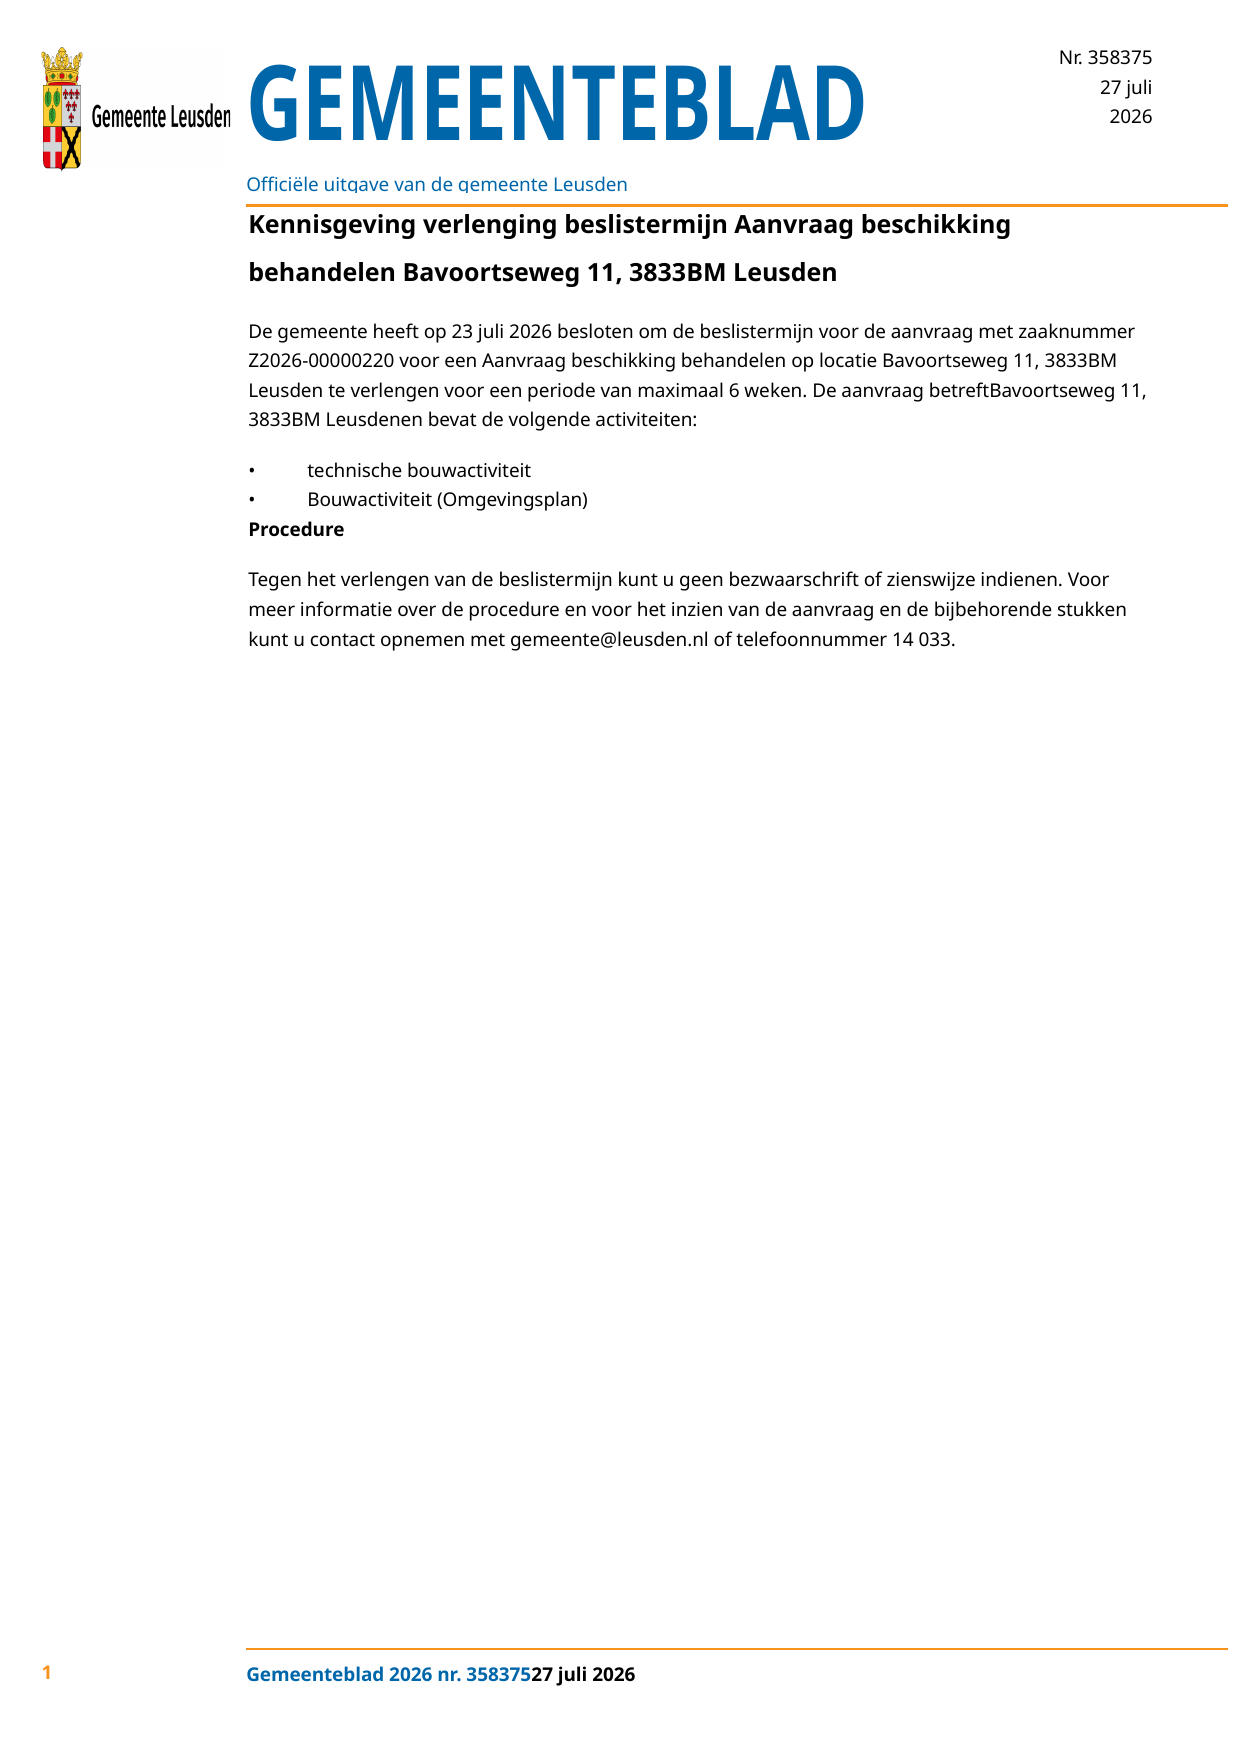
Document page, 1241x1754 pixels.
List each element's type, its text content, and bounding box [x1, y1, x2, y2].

text Procedure [248, 516, 1152, 542]
list Bouwactiviteit (Omgevingsplan) [248, 487, 1152, 512]
text Kennisgeving verlenging beslistermijn Aanvraag beschikking behandelen Bavoortseweg 11, 3833BM Leusden [248, 207, 1152, 288]
text Tegen het verlengen van de beslistermijn kunt u geen bezwaarschrift of zienswijze indienen. Voor meer informatie over de procedure en voor het inzien van de aanvraag en de bijbehorende stukken kunt u contact opnemen met gemeente@leusden.nl of telefoonnummer 14 033. [248, 567, 1152, 652]
text De gemeente heeft op 23 juli 2026 besloten om de beslistermijn voor de aanvraag met zaaknummer Z2026-00000220 voor een Aanvraag beschikking behandelen op locatie Bavoortseweg 11, 3833BM Leusden te verlengen voor een periode van maximaal 6 weken. De aanvraag betreftBavoortseweg 11, 3833BM Leusdenen bevat de volgende activiteiten: [248, 318, 1152, 432]
picture [41, 47, 231, 172]
list technische bouwactiviteit [248, 457, 1152, 483]
